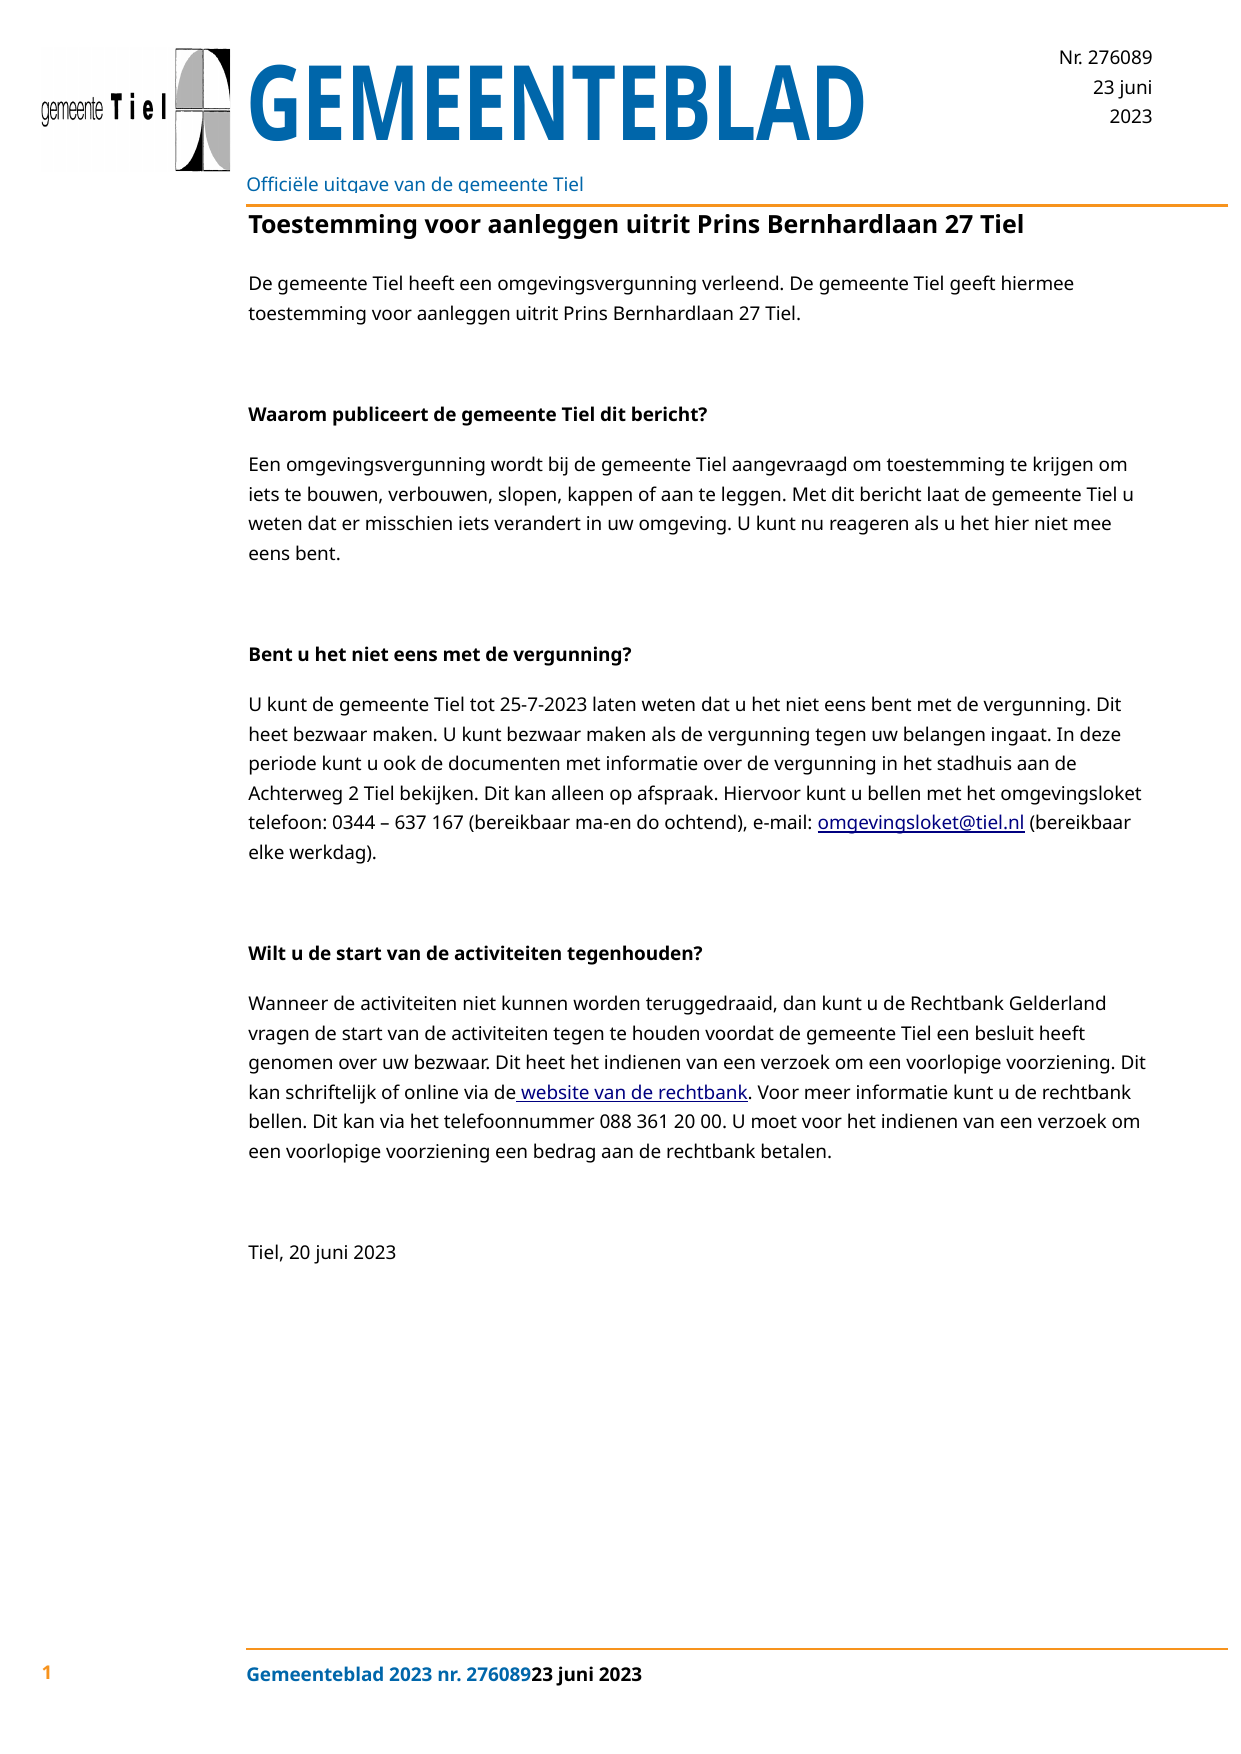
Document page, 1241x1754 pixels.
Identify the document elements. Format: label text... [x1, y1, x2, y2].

text Tiel, 20 juni 2023 [248, 1239, 1152, 1265]
text Wanneer de activiteiten niet kunnen worden teruggedraaid, dan kunt u de Rechtbank Gelderland vragen de start van de activiteiten tegen te houden voordat de gemeente Tiel een besluit heeft genomen over uw bezwaar. Dit heet het indienen van een verzoek om een voorlopige voorziening. Dit kan schriftelijk of online via de website van de rechtbank. Voor meer informatie kunt u de rechtbank bellen. Dit kan via het telefoonnummer 088 361 20 00. U moet voor het indienen van een verzoek om een voorlopige voorziening een bedrag aan de rechtbank betalen. [248, 990, 1152, 1164]
text Wilt u de start van de activiteiten tegenhouden? [248, 940, 1152, 966]
text De gemeente Tiel heeft een omgevingsvergunning verleend. De gemeente Tiel geeft hiermee toestemming voor aanleggen uitrit Prins Bernhardlaan 27 Tiel. [248, 270, 1152, 326]
text Waarom publiceert de gemeente Tiel dit bericht? [248, 401, 1152, 426]
text Toestemming voor aanleggen uitrit Prins Bernhardlaan 27 Tiel [248, 207, 1152, 241]
picture [41, 47, 231, 172]
text Een omgevingsvergunning wordt bij de gemeente Tiel aangevraagd om toestemming te krijgen om iets te bouwen, verbouwen, slopen, kappen of aan te leggen. Met dit bericht laat de gemeente Tiel u weten dat er misschien iets verandert in uw omgeving. U kunt nu reageren als u het hier niet mee eens bent. [248, 451, 1152, 566]
text Bent u het niet eens met de vergunning? [248, 641, 1152, 666]
text U kunt de gemeente Tiel tot 25-7-2023 laten weten dat u het niet eens bent met de vergunning. Dit heet bezwaar maken. U kunt bezwaar maken als de vergunning tegen uw belangen ingaat. In deze periode kunt u ook de documenten met informatie over de vergunning in het stadhuis aan de Achterweg 2 Tiel bekijken. Dit kan alleen op afspraak. Hiervoor kunt u bellen met het omgevingsloket telefoon: 0344 – 637 167 (bereikbaar ma-en do ochtend), e-mail: omgevingsloket@tiel.nl (bereikbaar elke werkdag). [248, 691, 1152, 865]
